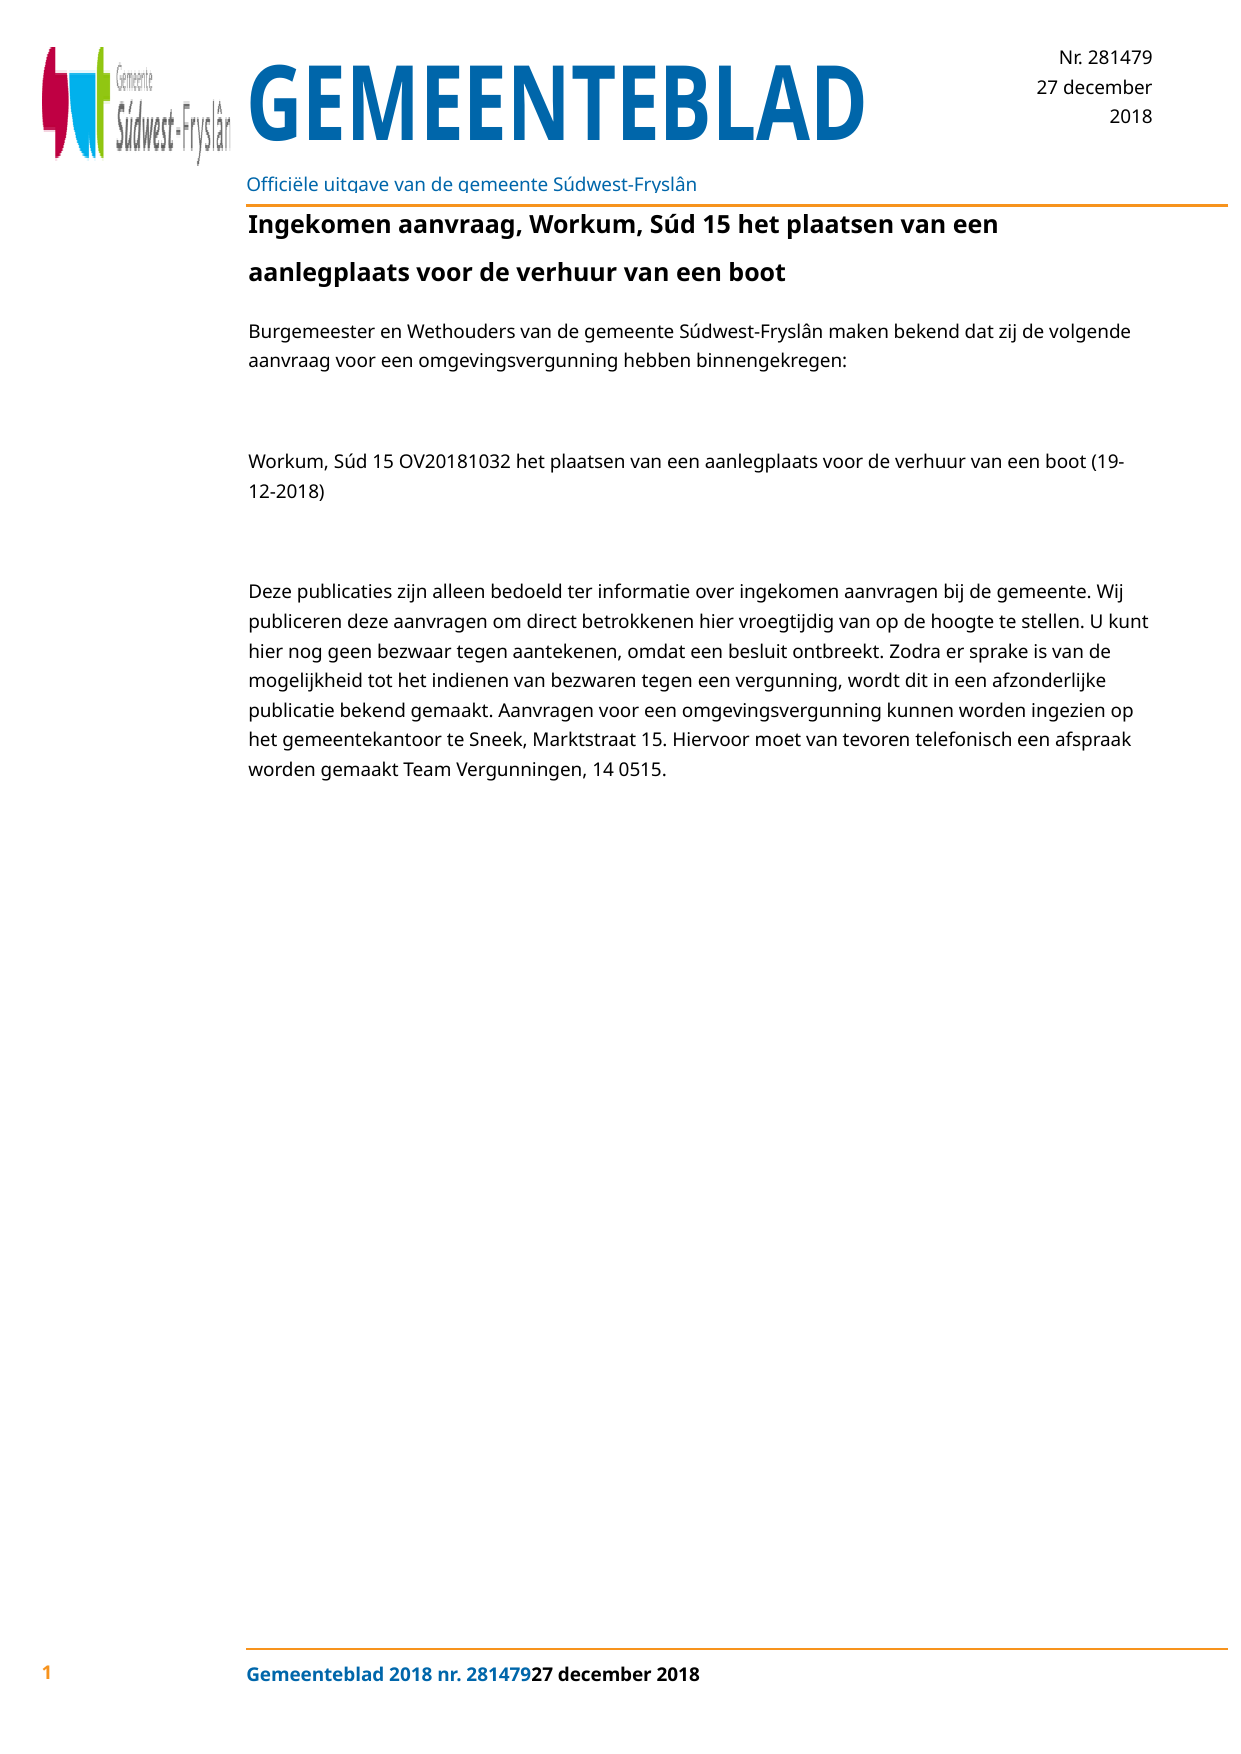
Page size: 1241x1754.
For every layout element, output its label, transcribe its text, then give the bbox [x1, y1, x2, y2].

text Ingekomen aanvraag, Workum, Súd 15 het plaatsen van een aanlegplaats voor de verhuur van een boot [248, 207, 1152, 288]
picture [41, 47, 231, 172]
text Deze publicaties zijn alleen bedoeld ter informatie over ingekomen aanvragen bij de gemeente. Wij publiceren deze aanvragen om direct betrokkenen hier vroegtijdig van op de hoogte te stellen. U kunt hier nog geen bezwaar tegen aantekenen, omdat een besluit ontbreekt. Zodra er sprake is van de mogelijkheid tot het indienen van bezwaren tegen een vergunning, wordt dit in een afzonderlijke publicatie bekend gemaakt. Aanvragen voor een omgevingsvergunning kunnen worden ingezien op het gemeentekantoor te Sneek, Marktstraat 15. Hiervoor moet van tevoren telefonisch een afspraak worden gemaakt Team Vergunningen, 14 0515. [248, 579, 1152, 782]
text Workum, Súd 15 OV20181032 het plaatsen van een aanlegplaats voor de verhuur van een boot (19-12-2018) [248, 448, 1152, 504]
text Burgemeester en Wethouders van de gemeente Súdwest-Fryslân maken bekend dat zij de volgende aanvraag voor een omgevingsvergunning hebben binnengekregen: [248, 318, 1152, 373]
